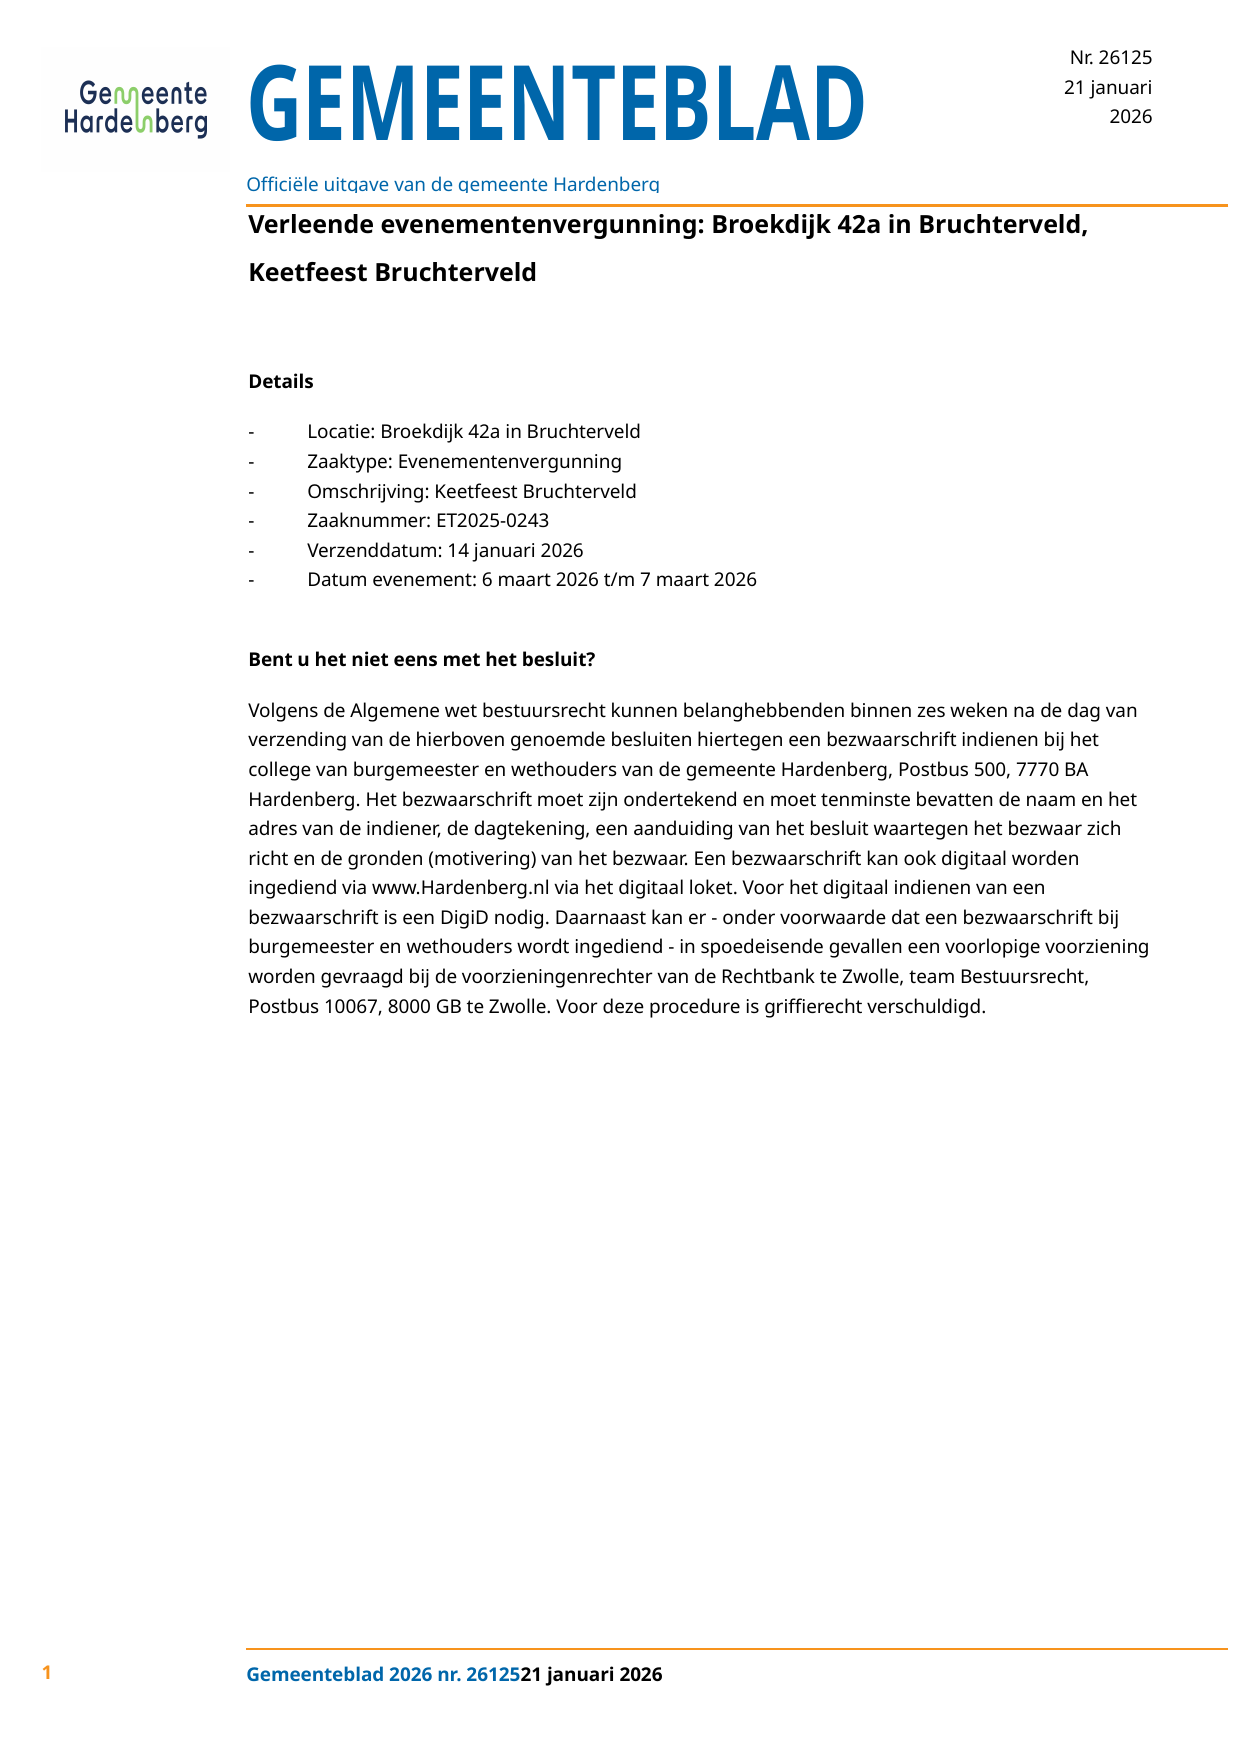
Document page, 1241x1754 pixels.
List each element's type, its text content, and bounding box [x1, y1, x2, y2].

text Details [248, 368, 1152, 394]
list Locatie: Broekdijk 42a in Bruchterveld [248, 419, 1152, 444]
text Volgens de Algemene wet bestuursrecht kunnen belanghebbenden binnen zes weken na de dag van verzending van de hierboven genoemde besluiten hiertegen een bezwaarschrift indienen bij het college van burgemeester en wethouders van de gemeente Hardenberg, Postbus 500, 7770 BA Hardenberg. Het bezwaarschrift moet zijn ondertekend en moet tenminste bevatten de naam en het adres van de indiener, de dagtekening, een aanduiding van het besluit waartegen het bezwaar zich richt en de gronden (motivering) van het bezwaar. Een bezwaarschrift kan ook digitaal worden ingediend via www.Hardenberg.nl via het digitaal loket. Voor het digitaal indienen van een bezwaarschrift is een DigiD nodig. Daarnaast kan er - onder voorwaarde dat een bezwaarschrift bij burgemeester en wethouders wordt ingediend - in spoedeisende gevallen een voorlopige voorziening worden gevraagd bij de voorzieningenrechter van de Rechtbank te Zwolle, team Bestuursrecht, Postbus 10067, 8000 GB te Zwolle. Voor deze procedure is griffierecht verschuldigd. [248, 697, 1152, 1019]
text Verleende evenementenvergunning: Broekdijk 42a in Bruchterveld, Keetfeest Bruchterveld [248, 207, 1152, 288]
list Datum evenement: 6 maart 2026 t/m 7 maart 2026 [248, 567, 1152, 592]
list Zaaknummer: ET2025-0243 [248, 507, 1152, 533]
list Zaaktype: Evenementenvergunning [248, 448, 1152, 474]
list Omschrijving: Keetfeest Bruchterveld [248, 478, 1152, 504]
list Verzenddatum: 14 januari 2026 [248, 537, 1152, 563]
text Bent u het niet eens met het besluit? [248, 647, 1152, 672]
picture [41, 47, 231, 172]
